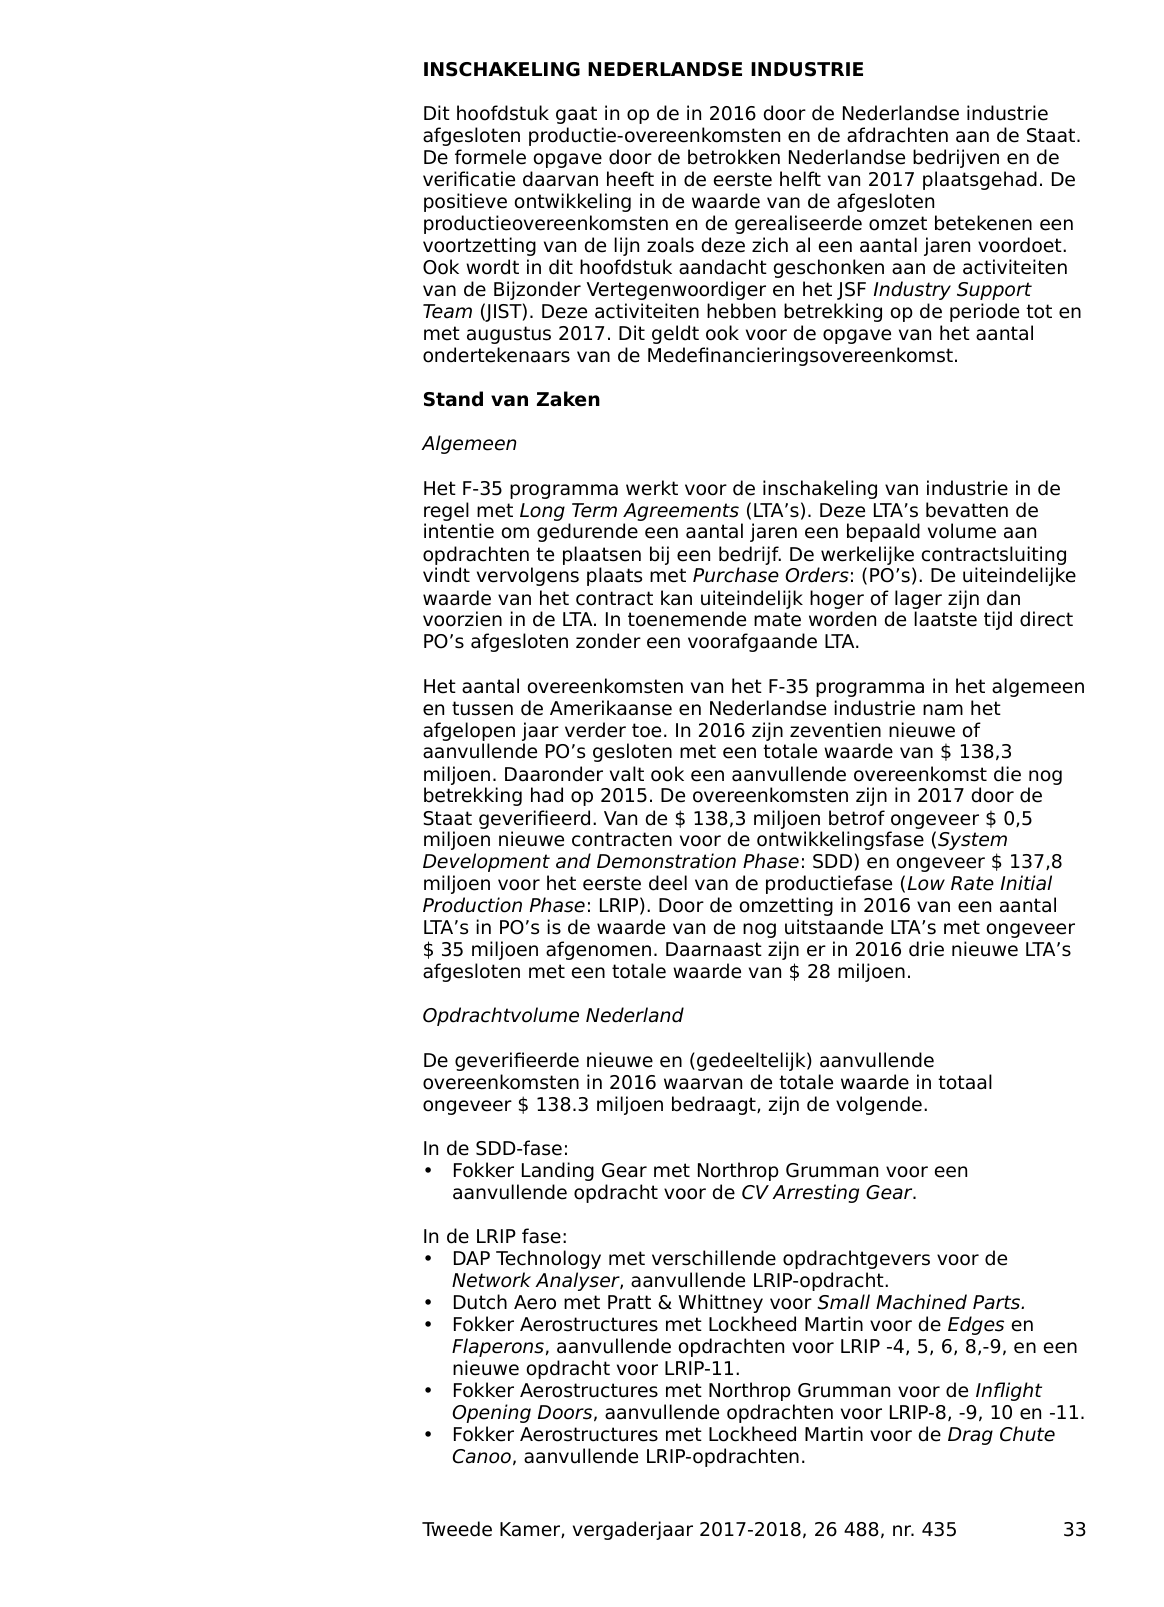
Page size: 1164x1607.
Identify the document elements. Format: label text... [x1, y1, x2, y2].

text • Fokker Aerostructures met Lockheed Martin voor de Drag Chute Canoo, aanvullende LRIP-opdrachten. [422, 1424, 1087, 1468]
text De geverifieerde nieuwe en (gedeeltelijk) aanvullende overeenkomsten in 2016 waarvan de totale waarde in totaal ongeveer $ 138.3 miljoen bedraagt, zijn de volgende. [422, 1049, 1087, 1116]
text Dit hoofdstuk gaat in op de in 2016 door de Nederlandse industrie afgesloten productie-overeenkomsten en de afdrachten aan de Staat. De formele opgave door de betrokken Nederlandse bedrijven en de verificatie daarvan heeft in de eerste helft van 2017 plaatsgehad. De positieve ontwikkeling in de waarde van de afgesloten productieovereenkomsten en de gerealiseerde omzet betekenen een voortzetting van de lijn zoals deze zich al een aantal jaren voordoet. Ook wordt in dit hoofdstuk aandacht geschonken aan de activiteiten van de Bijzonder Vertegenwoordiger en het JSF Industry Support Team (JIST). Deze activiteiten hebben betrekking op de periode tot en met augustus 2017. Dit geldt ook voor de opgave van het aantal ondertekenaars van de Medefinancieringsovereenkomst. [422, 103, 1087, 367]
text • Fokker Landing Gear met Northrop Grumman voor een aanvullende opdracht voor de CV Arresting Gear. [422, 1160, 1087, 1204]
subtitle Stand van Zaken [422, 389, 1087, 411]
text • Fokker Aerostructures met Lockheed Martin voor de Edges en Flaperons, aanvullende opdrachten voor LRIP -4, 5, 6, 8,-9, en een nieuwe opdracht voor LRIP-11. [422, 1314, 1087, 1380]
subtitle Opdrachtvolume Nederland [422, 1005, 1087, 1027]
subtitle Algemeen [422, 433, 1087, 455]
text • DAP Technology met verschillende opdrachtgevers voor de Network Analyser, aanvullende LRIP-opdracht. [422, 1248, 1087, 1292]
subtitle INSCHAKELING NEDERLANDSE INDUSTRIE [422, 59, 1087, 81]
text • Dutch Aero met Pratt & Whittney voor Small Machined Parts. [422, 1292, 1087, 1314]
text Het aantal overeenkomsten van het F-35 programma in het algemeen en tussen de Amerikaanse en Nederlandse industrie nam het afgelopen jaar verder toe. In 2016 zijn zeventien nieuwe of aanvullende PO’s gesloten met een totale waarde van $ 138,3 miljoen. Daaronder valt ook een aanvullende overeenkomst die nog betrekking had op 2015. De overeenkomsten zijn in 2017 door de Staat geverifieerd. Van de $ 138,3 miljoen betrof ongeveer $ 0,5 miljoen nieuwe contracten voor de ontwikkelingsfase (System Development and Demonstration Phase: SDD) en ongeveer $ 137,8 miljoen voor het eerste deel van de productiefase (Low Rate Initial Production Phase: LRIP). Door de omzetting in 2016 van een aantal LTA’s in PO’s is de waarde van de nog uitstaande LTA’s met ongeveer $ 35 miljoen afgenomen. Daarnaast zijn er in 2016 drie nieuwe LTA’s afgesloten met een totale waarde van $ 28 miljoen. [422, 676, 1087, 983]
text In de LRIP fase: [422, 1226, 1087, 1248]
text Het F-35 programma werkt voor de inschakeling van industrie in de regel met Long Term Agreements (LTA’s). Deze LTA’s bevatten de intentie om gedurende een aantal jaren een bepaald volume aan opdrachten te plaatsen bij een bedrijf. De werkelijke contractsluiting vindt vervolgens plaats met Purchase Orders: (PO’s). De uiteindelijke waarde van het contract kan uiteindelijk hoger of lager zijn dan voorzien in de LTA. In toenemende mate worden de laatste tijd direct PO’s afgesloten zonder een voorafgaande LTA. [422, 477, 1087, 653]
text In de SDD-fase: [422, 1138, 1087, 1160]
text • Fokker Aerostructures met Northrop Grumman voor de Inflight Opening Doors, aanvullende opdrachten voor LRIP-8, -9, 10 en -11. [422, 1380, 1087, 1424]
